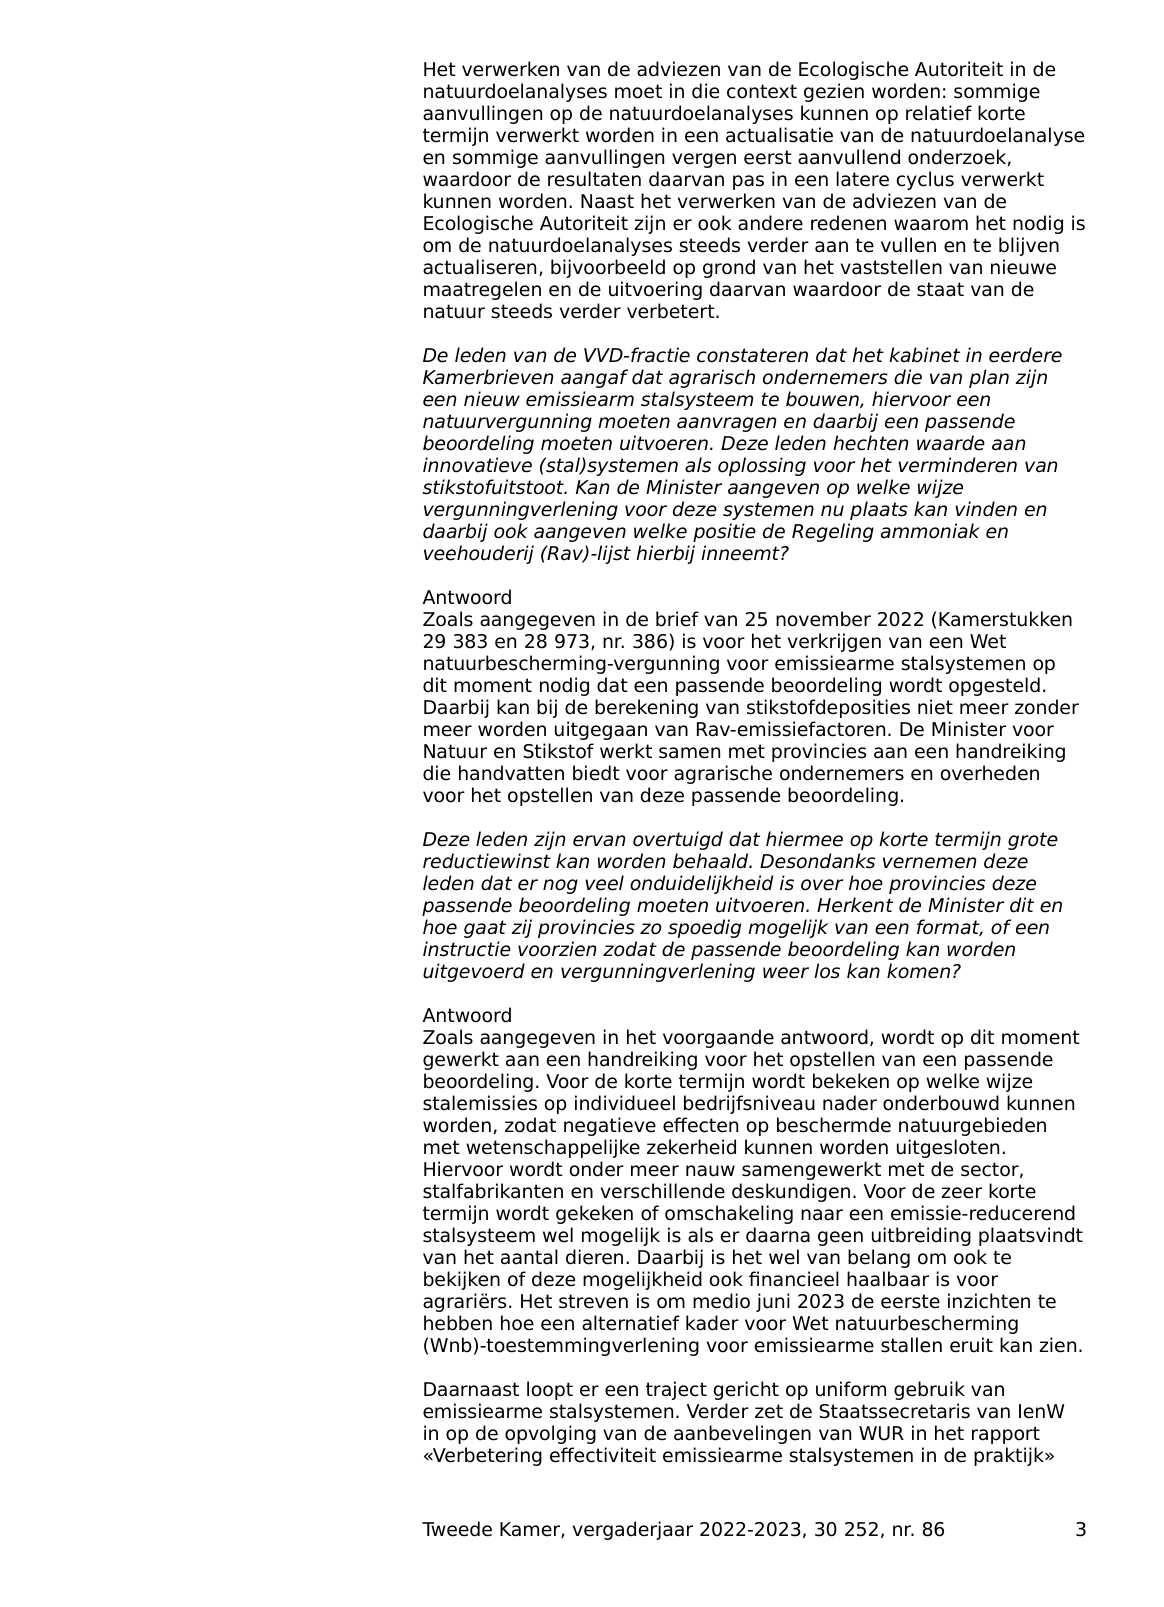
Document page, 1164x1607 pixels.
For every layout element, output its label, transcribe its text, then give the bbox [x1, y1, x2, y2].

text Antwoord [422, 1005, 1087, 1027]
text Het verwerken van de adviezen van de Ecologische Autoriteit in de natuurdoelanalyses moet in die context gezien worden: sommige aanvullingen op de natuurdoelanalyses kunnen op relatief korte termijn verwerkt worden in een actualisatie van de natuurdoelanalyse en sommige aanvullingen vergen eerst aanvullend onderzoek, waardoor de resultaten daarvan pas in een latere cyclus verwerkt kunnen worden. Naast het verwerken van de adviezen van de Ecologische Autoriteit zijn er ook andere redenen waarom het nodig is om de natuurdoelanalyses steeds verder aan te vullen en te blijven actualiseren, bijvoorbeeld op grond van het vaststellen van nieuwe maatregelen en de uitvoering daarvan waardoor de staat van de natuur steeds verder verbetert. [422, 59, 1087, 323]
text Antwoord [422, 587, 1087, 609]
text De leden van de VVD-fractie constateren dat het kabinet in eerdere Kamerbrieven aangaf dat agrarisch ondernemers die van plan zijn een nieuw emissiearm stalsysteem te bouwen, hiervoor een natuurvergunning moeten aanvragen en daarbij een passende beoordeling moeten uitvoeren. Deze leden hechten waarde aan innovatieve (stal)systemen als oplossing voor het verminderen van stikstofuitstoot. Kan de Minister aangeven op welke wijze vergunningverlening voor deze systemen nu plaats kan vinden en daarbij ook aangeven welke positie de Regeling ammoniak en veehouderij (Rav)-lijst hierbij inneemt? [422, 345, 1087, 565]
text Deze leden zijn ervan overtuigd dat hiermee op korte termijn grote reductiewinst kan worden behaald. Desondanks vernemen deze leden dat er nog veel onduidelijkheid is over hoe provincies deze passende beoordeling moeten uitvoeren. Herkent de Minister dit en hoe gaat zij provincies zo spoedig mogelijk van een format, of een instructie voorzien zodat de passende beoordeling kan worden uitgevoerd en vergunningverlening weer los kan komen? [422, 829, 1087, 983]
text Zoals aangegeven in de brief van 25 november 2022 (Kamerstukken 29 383 en 28 973, nr. 386) is voor het verkrijgen van een Wet natuurbescherming-vergunning voor emissiearme stalsystemen op dit moment nodig dat een passende beoordeling wordt opgesteld. Daarbij kan bij de berekening van stikstofdeposities niet meer zonder meer worden uitgegaan van Rav-emissiefactoren. De Minister voor Natuur en Stikstof werkt samen met provincies aan een handreiking die handvatten biedt voor agrarische ondernemers en overheden voor het opstellen van deze passende beoordeling. [422, 609, 1087, 807]
text Daarnaast loopt er een traject gericht op uniform gebruik van emissiearme stalsystemen. Verder zet de Staatssecretaris van IenW in op de opvolging van de aanbevelingen van WUR in het rapport «Verbetering effectiviteit emissiearme stalsystemen in de praktijk» [422, 1379, 1087, 1467]
text Zoals aangegeven in het voorgaande antwoord, wordt op dit moment gewerkt aan een handreiking voor het opstellen van een passende beoordeling. Voor de korte termijn wordt bekeken op welke wijze stalemissies op individueel bedrijfsniveau nader onderbouwd kunnen worden, zodat negatieve effecten op beschermde natuurgebieden met wetenschappelijke zekerheid kunnen worden uitgesloten. Hiervoor wordt onder meer nauw samengewerkt met de sector, stalfabrikanten en verschillende deskundigen. Voor de zeer korte termijn wordt gekeken of omschakeling naar een emissie-reducerend stalsysteem wel mogelijk is als er daarna geen uitbreiding plaatsvindt van het aantal dieren. Daarbij is het wel van belang om ook te bekijken of deze mogelijkheid ook financieel haalbaar is voor agrariërs. Het streven is om medio juni 2023 de eerste inzichten te hebben hoe een alternatief kader voor Wet natuurbescherming (Wnb)-toestemmingverlening voor emissiearme stallen eruit kan zien. [422, 1027, 1087, 1357]
